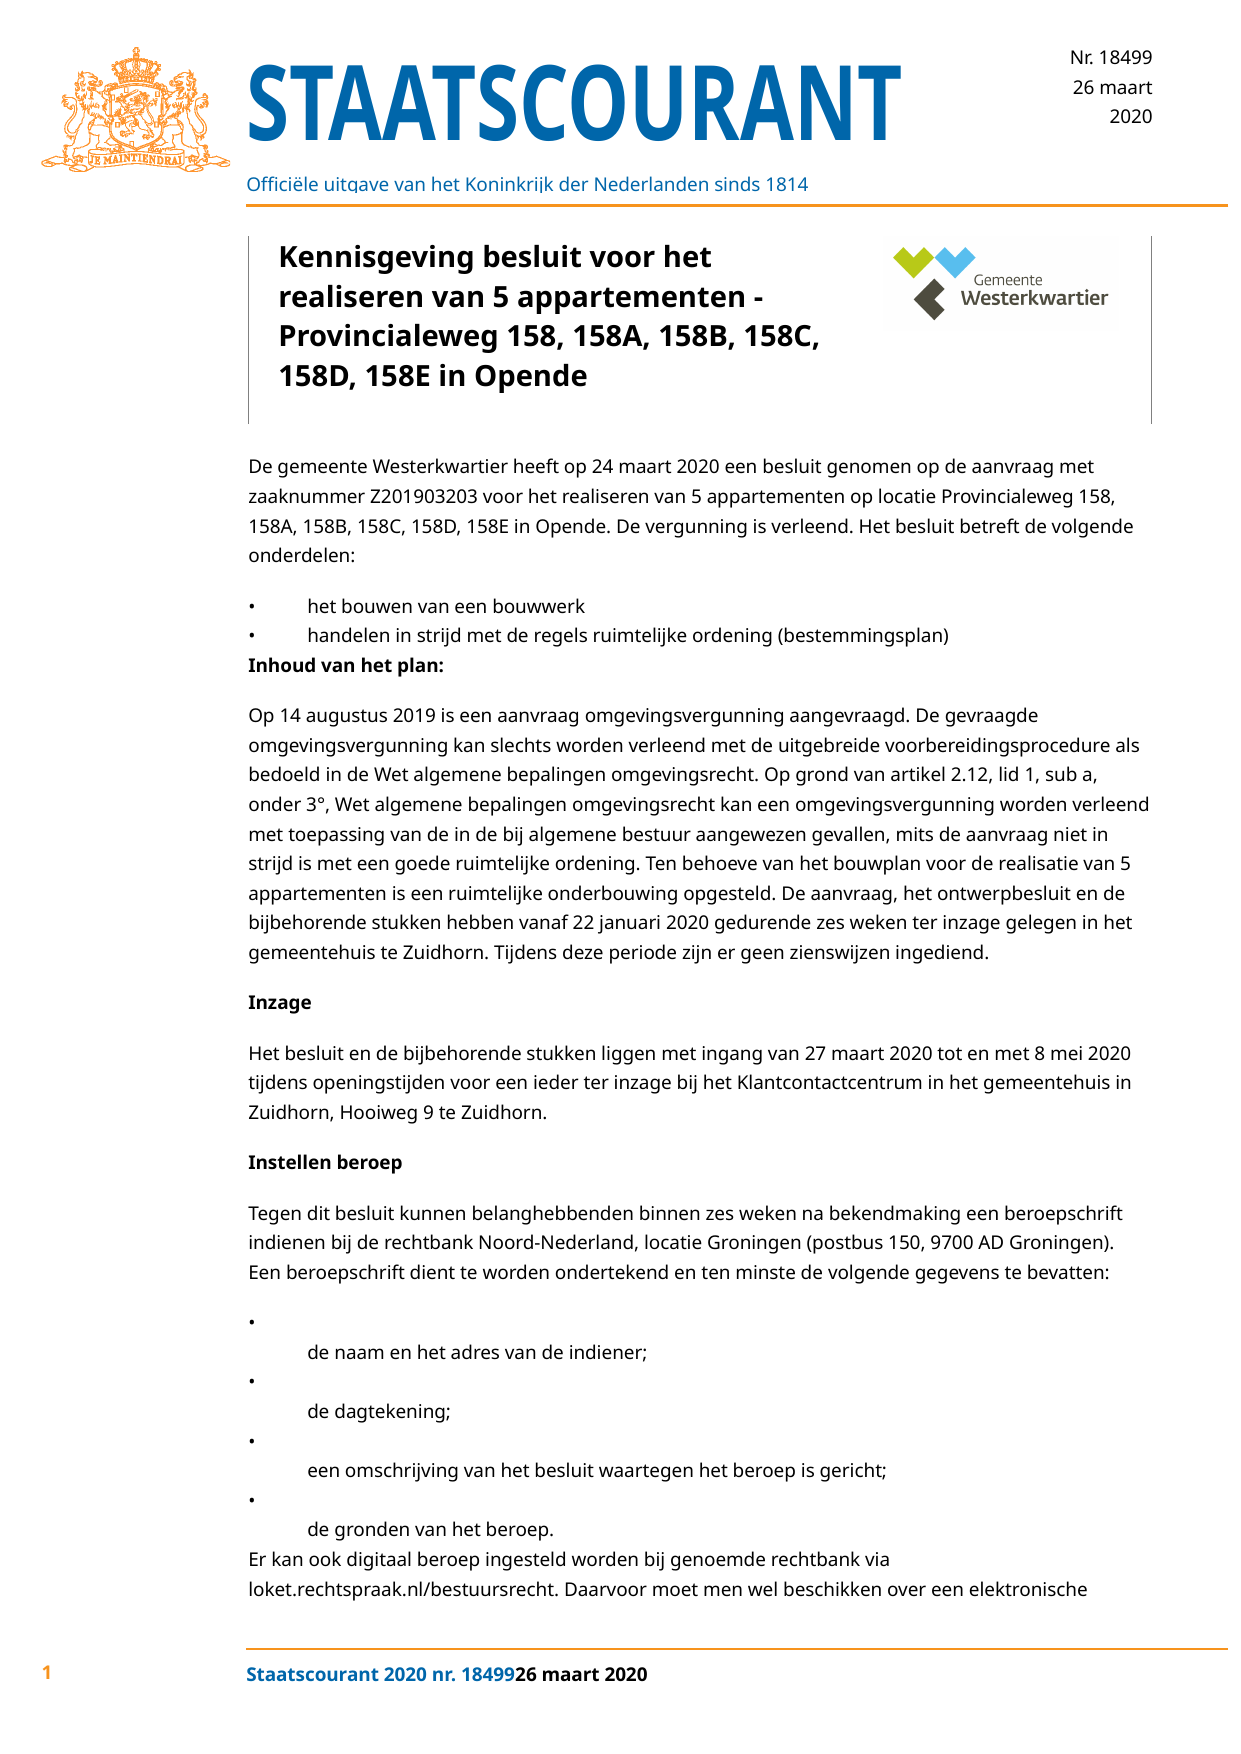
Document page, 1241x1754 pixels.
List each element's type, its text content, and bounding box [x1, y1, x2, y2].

table_header Kennisgeving besluit voor het realiseren van 5 appartementen - Provincialeweg 158, 158A, 158B, 158C, 158D, 158E in Opende [249, 236, 850, 424]
text Er kan ook digitaal beroep ingesteld worden bij genoemde rechtbank via loket.rechtspraak.nl/bestuursrecht. Daarvoor moet men wel beschikken over een elektronische [248, 1546, 1152, 1601]
list de dagtekening; [248, 1398, 1152, 1424]
picture [882, 236, 1119, 331]
text Tegen dit besluit kunnen belanghebbenden binnen zes weken na bekendmaking een beroepschrift indienen bij de rechtbank Noord-Nederland, locatie Groningen (postbus 150, 9700 AD Groningen). Een beroepschrift dient te worden ondertekend en ten minste de volgende gegevens te bevatten: [248, 1200, 1152, 1285]
list handelen in strijd met de regels ruimtelijke ordening (bestemmingsplan) [248, 622, 1152, 648]
table_header [850, 236, 1151, 424]
list de gronden van het beroep. [248, 1517, 1152, 1542]
text Instellen beroep [248, 1149, 1152, 1175]
text Op 14 augustus 2019 is een aanvraag omgevingsvergunning aangevraagd. De gevraagde omgevingsvergunning kan slechts worden verleend met de uitgebreide voorbereidingsprocedure als bedoeld in de Wet algemene bepalingen omgevingsrecht. Op grond van artikel 2.12, lid 1, sub a, onder 3°, Wet algemene bepalingen omgevingsrecht kan een omgevingsvergunning worden verleend met toepassing van de in de bij algemene bestuur aangewezen gevallen, mits de aanvraag niet in strijd is met een goede ruimtelijke ordening. Ten behoeve van het bouwplan voor de realisatie van 5 appartementen is een ruimtelijke onderbouwing opgesteld. De aanvraag, het ontwerpbesluit en de bijbehorende stukken hebben vanaf 22 januari 2020 gedurende zes weken ter inzage gelegen in het gemeentehuis te Zuidhorn. Tijdens deze periode zijn er geen zienswijzen ingediend. [248, 702, 1152, 965]
list een omschrijving van het besluit waartegen het beroep is gericht; [248, 1457, 1152, 1483]
picture [41, 47, 231, 172]
list de naam en het adres van de indiener; [248, 1339, 1152, 1365]
text Inhoud van het plan: [248, 652, 1152, 678]
list het bouwen van een bouwwerk [248, 593, 1152, 618]
text Het besluit en de bijbehorende stukken liggen met ingang van 27 maart 2020 tot en met 8 mei 2020 tijdens openingstijden voor een ieder ter inzage bij het Klantcontactcentrum in het gemeentehuis in Zuidhorn, Hooiweg 9 te Zuidhorn. [248, 1040, 1152, 1125]
text De gemeente Westerkwartier heeft op 24 maart 2020 een besluit genomen op de aanvraag met zaaknummer Z201903203 voor het realiseren van 5 appartementen op locatie Provincialeweg 158, 158A, 158B, 158C, 158D, 158E in Opende. De vergunning is verleend. Het besluit betreft de volgende onderdelen: [248, 454, 1152, 568]
text Inzage [248, 989, 1152, 1015]
